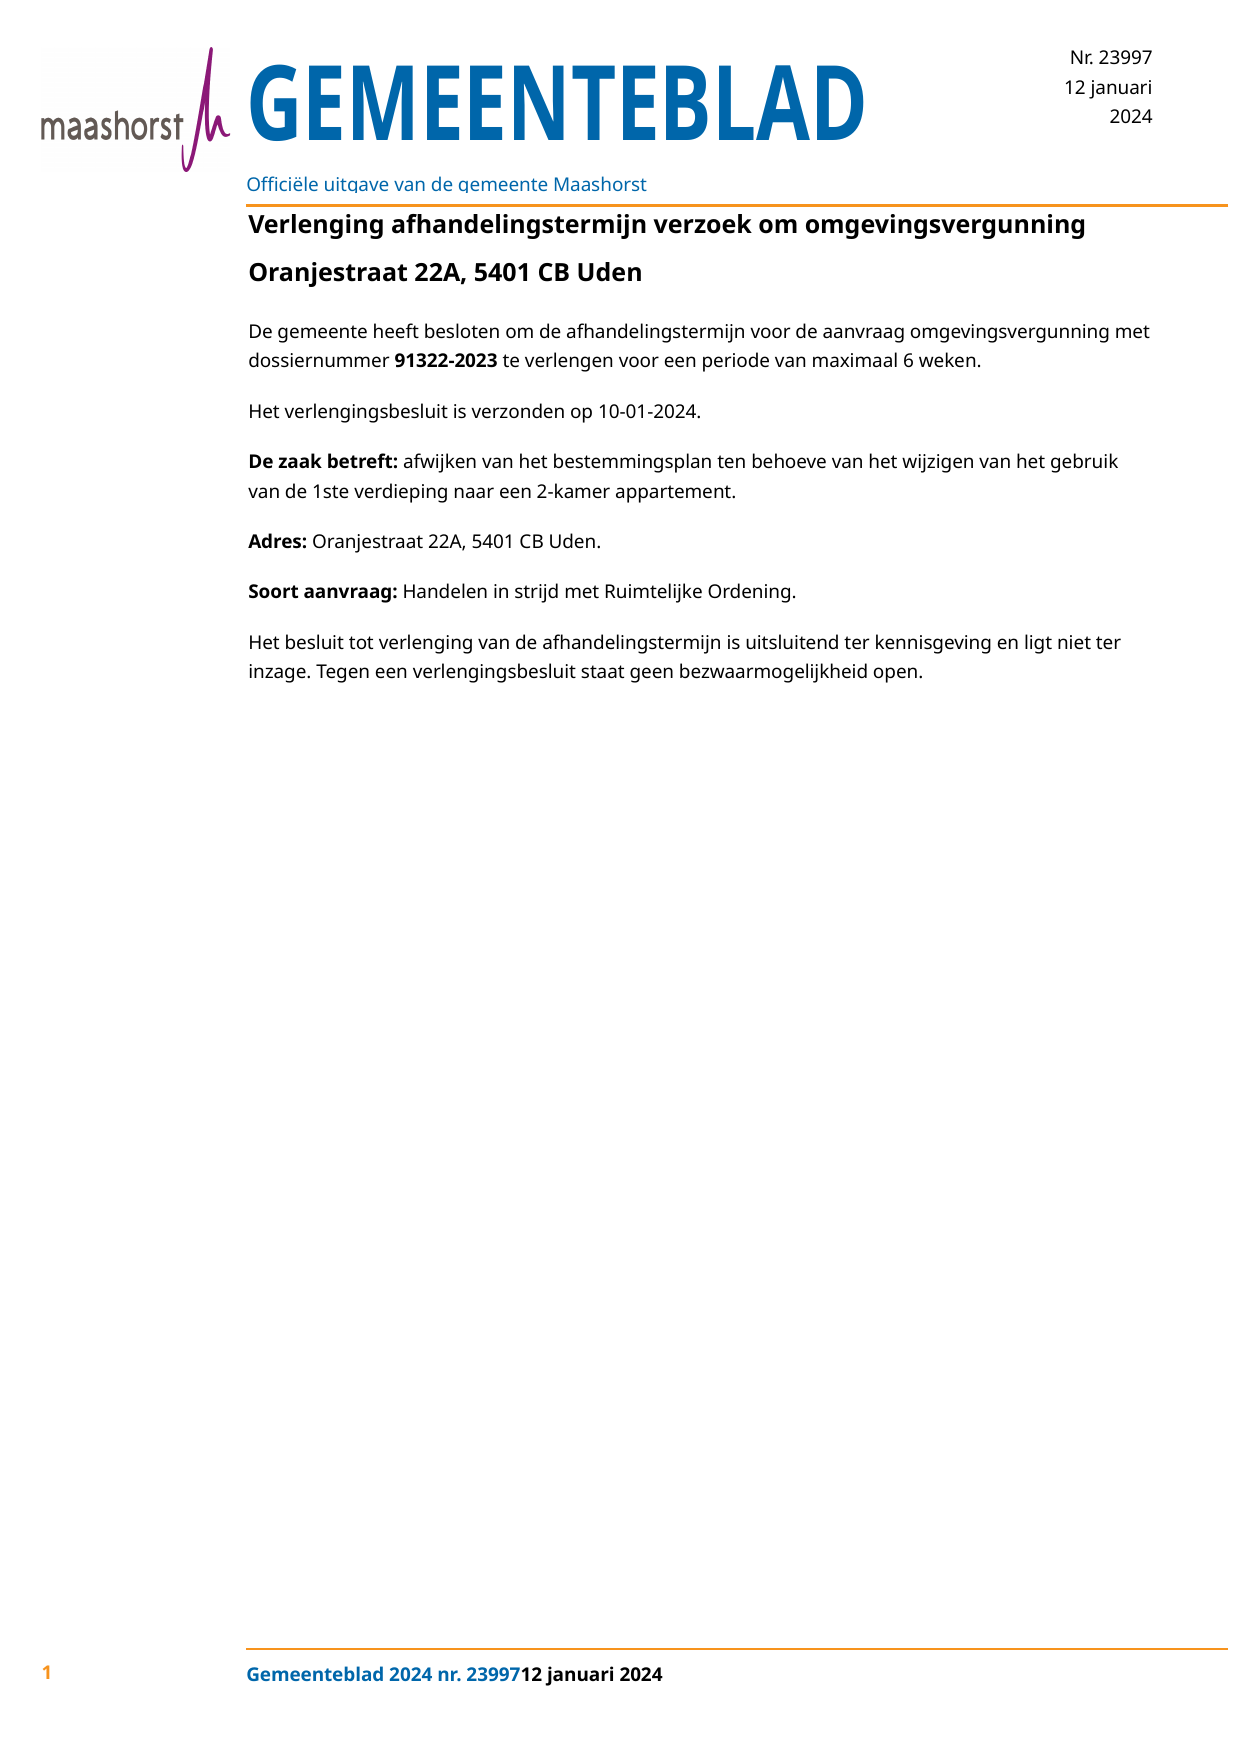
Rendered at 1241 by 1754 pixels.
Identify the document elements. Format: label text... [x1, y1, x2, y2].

text De zaak betreft: afwijken van het bestemmingsplan ten behoeve van het wijzigen van het gebruik van de 1ste verdieping naar een 2-kamer appartement. [248, 448, 1152, 504]
text Het verlengingsbesluit is verzonden op 10-01-2024. [248, 398, 1152, 424]
picture [41, 47, 231, 172]
text Adres: Oranjestraat 22A, 5401 CB Uden. [248, 528, 1152, 554]
text Soort aanvraag: Handelen in strijd met Ruimtelijke Ordening. [248, 579, 1152, 604]
text Het besluit tot verlenging van de afhandelingstermijn is uitsluitend ter kennisgeving en ligt niet ter inzage. Tegen een verlengingsbesluit staat geen bezwaarmogelijkheid open. [248, 629, 1152, 684]
text Verlenging afhandelingstermijn verzoek om omgevingsvergunning Oranjestraat 22A, 5401 CB Uden [248, 207, 1152, 288]
text De gemeente heeft besloten om de afhandelingstermijn voor de aanvraag omgevingsvergunning met dossiernummer 91322-2023 te verlengen voor een periode van maximaal 6 weken. [248, 318, 1152, 373]
